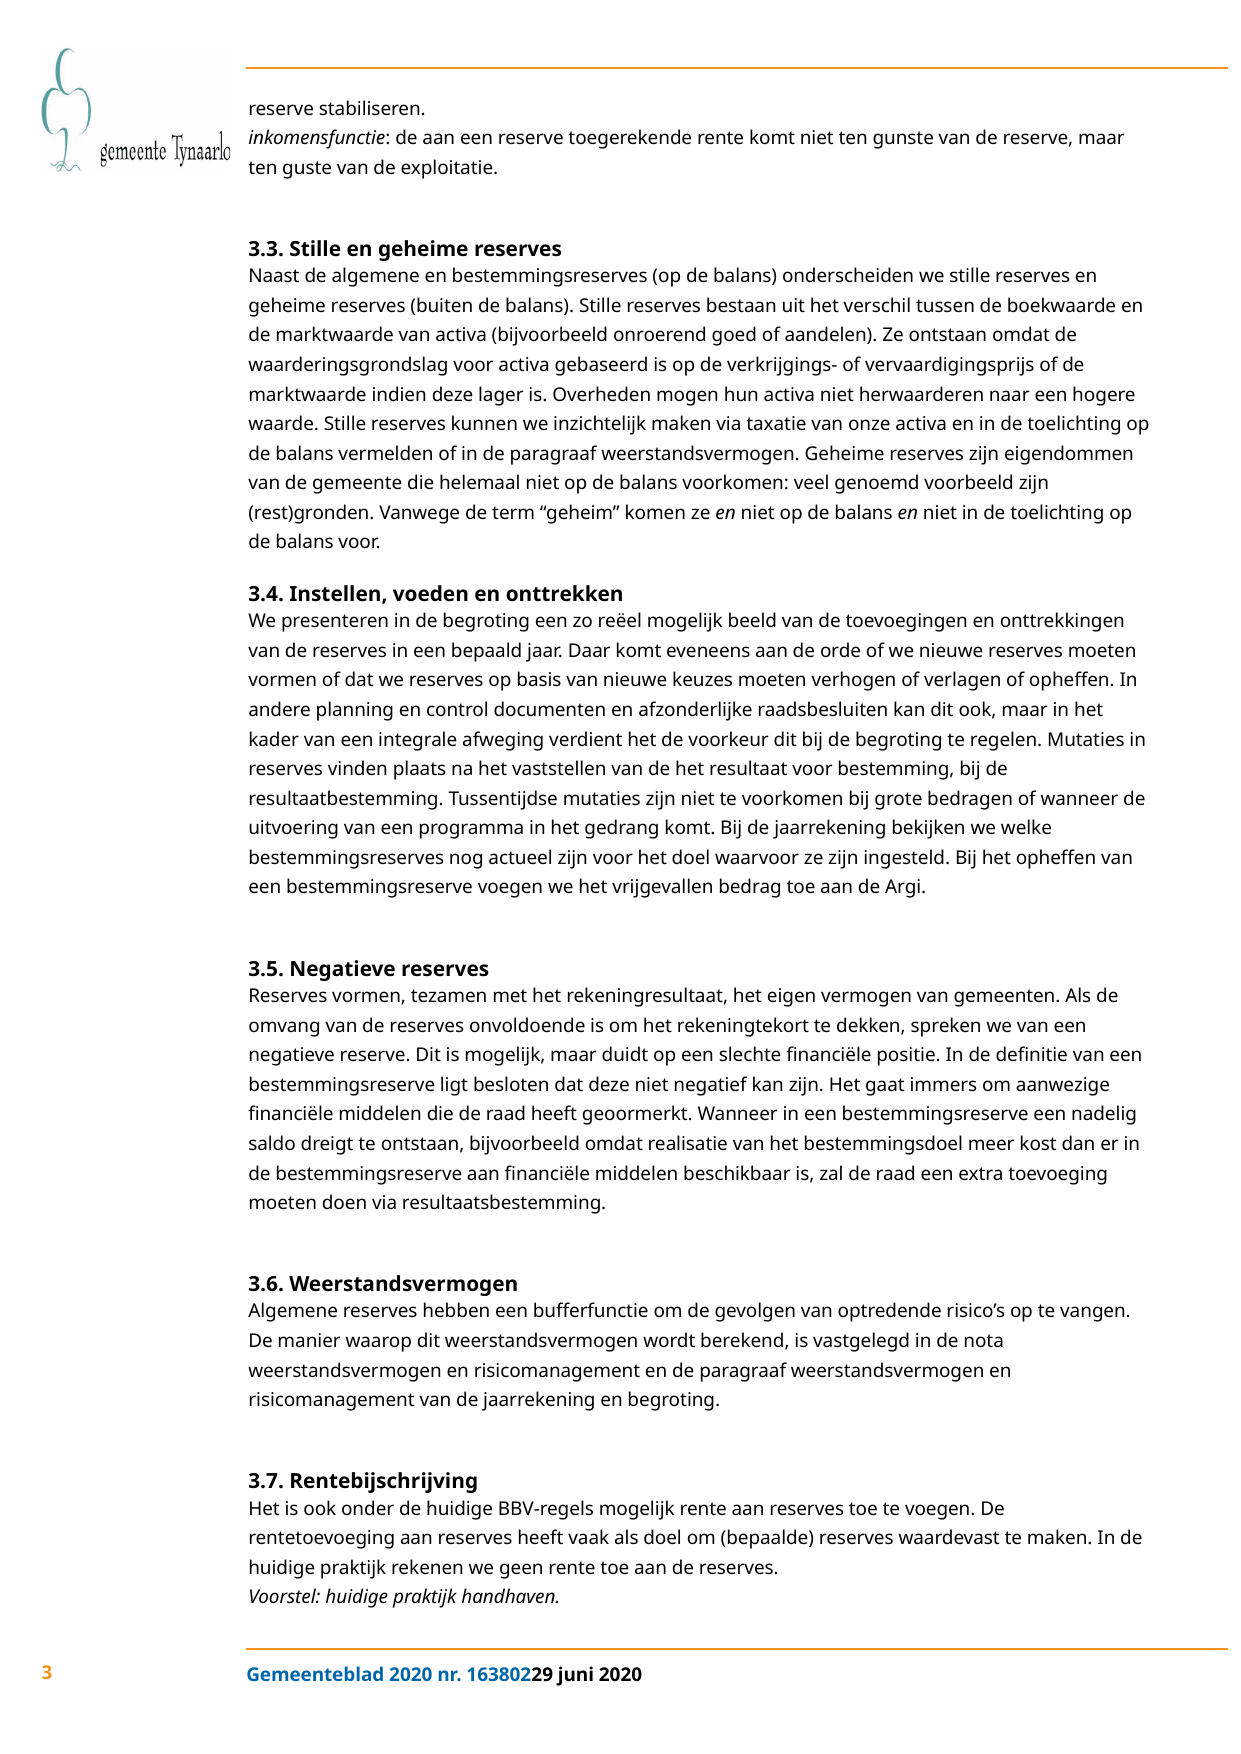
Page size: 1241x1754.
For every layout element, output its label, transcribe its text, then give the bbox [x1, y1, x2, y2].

text negatieve reserve. Dit is mogelijk, maar duidt op een slechte financiële positie. In de definitie van een bestemmingsreserve ligt besloten dat deze niet negatief kan zijn. Het gaat immers om aanwezige financiële middelen die de raad heeft geoormerkt. Wanneer in een bestemmingsreserve een nadelig saldo dreigt te ontstaan, bijvoorbeeld omdat realisatie van het bestemmingsdoel meer kost dan er in de bestemmingsreserve aan financiële middelen beschikbaar is, zal de raad een extra toevoeging moeten doen via resultaatsbestemming. [248, 1041, 1152, 1215]
text Algemene reserves hebben een bufferfunctie om de gevolgen van optredende risico’s op te vangen. De manier waarop dit weerstandsvermogen wordt berekend, is vastgelegd in de nota weerstandsvermogen en risicomanagement en de paragraaf weerstandsvermogen en risicomanagement van de jaarrekening en begroting. [248, 1298, 1152, 1412]
text Het is ook onder de huidige BBV-regels mogelijk rente aan reserves toe te voegen. De rentetoevoeging aan reserves heeft vaak als doel om (bepaalde) reserves waardevast te maken. In de huidige praktijk rekenen we geen rente toe aan de reserves. [248, 1495, 1152, 1580]
text inkomensfunctie: de aan een reserve toegerekende rente komt niet ten gunste van de reserve, maar ten guste van de exploitatie. [248, 124, 1152, 180]
text 3.6. Weerstandsvermogen [248, 1269, 1152, 1298]
text 3.4. Instellen, voeden en onttrekken [248, 579, 1152, 607]
text 3.7. Rentebijschrijving [248, 1466, 1152, 1495]
text Naast de algemene en bestemmingsreserves (op de balans) onderscheiden we stille reserves en geheime reserves (buiten de balans). Stille reserves bestaan uit het verschil tussen de boekwaarde en de marktwaarde van activa (bijvoorbeeld onroerend goed of aandelen). Ze ontstaan omdat de waarderingsgrondslag voor activa gebaseerd is op de verkrijgings- of vervaardigingsprijs of de marktwaarde indien deze lager is. Overheden mogen hun activa niet herwaarderen naar een hogere waarde. Stille reserves kunnen we inzichtelijk maken via taxatie van onze activa en in de toelichting op de balans vermelden of in de paragraaf weerstandsvermogen. Geheime reserves zijn eigendommen van de gemeente die helemaal niet op de balans voorkomen: veel genoemd voorbeeld zijn (rest)gronden. Vanwege de term “geheim” komen ze en niet op de balans en niet in de toelichting op de balans voor. [248, 262, 1152, 554]
text 3.3. Stille en geheime reserves [248, 234, 1152, 262]
text 3.5. Negatieve reserves [248, 954, 1152, 982]
text omvang van de reserves onvoldoende is om het rekeningtekort te dekken, spreken we van een [248, 1012, 1152, 1037]
text We presenteren in de begroting een zo reëel mogelijk beeld van de toevoegingen en onttrekkingen van de reserves in een bepaald jaar. Daar komt eveneens aan de orde of we nieuwe reserves moeten vormen of dat we reserves op basis van nieuwe keuzes moeten verhogen of verlagen of opheffen. In andere planning en control documenten en afzonderlijke raadsbesluiten kan dit ook, maar in het kader van een integrale afweging verdient het de voorkeur dit bij de begroting te regelen. Mutaties in reserves vinden plaats na het vaststellen van de het resultaat voor bestemming, bij de resultaatbestemming. Tussentijdse mutaties zijn niet te voorkomen bij grote bedragen of wanneer de uitvoering van een programma in het gedrang komt. Bij de jaarrekening bekijken we welke bestemmingsreserves nog actueel zijn voor het doel waarvoor ze zijn ingesteld. Bij het opheffen van een bestemmingsreserve voegen we het vrijgevallen bedrag toe aan de Argi. [248, 607, 1152, 899]
text Voorstel: huidige praktijk handhaven. [248, 1584, 1152, 1609]
text Reserves vormen, tezamen met het rekeningresultaat, het eigen vermogen van gemeenten. Als de [248, 982, 1152, 1008]
text reserve stabiliseren. [248, 95, 1152, 121]
picture [41, 47, 231, 172]
